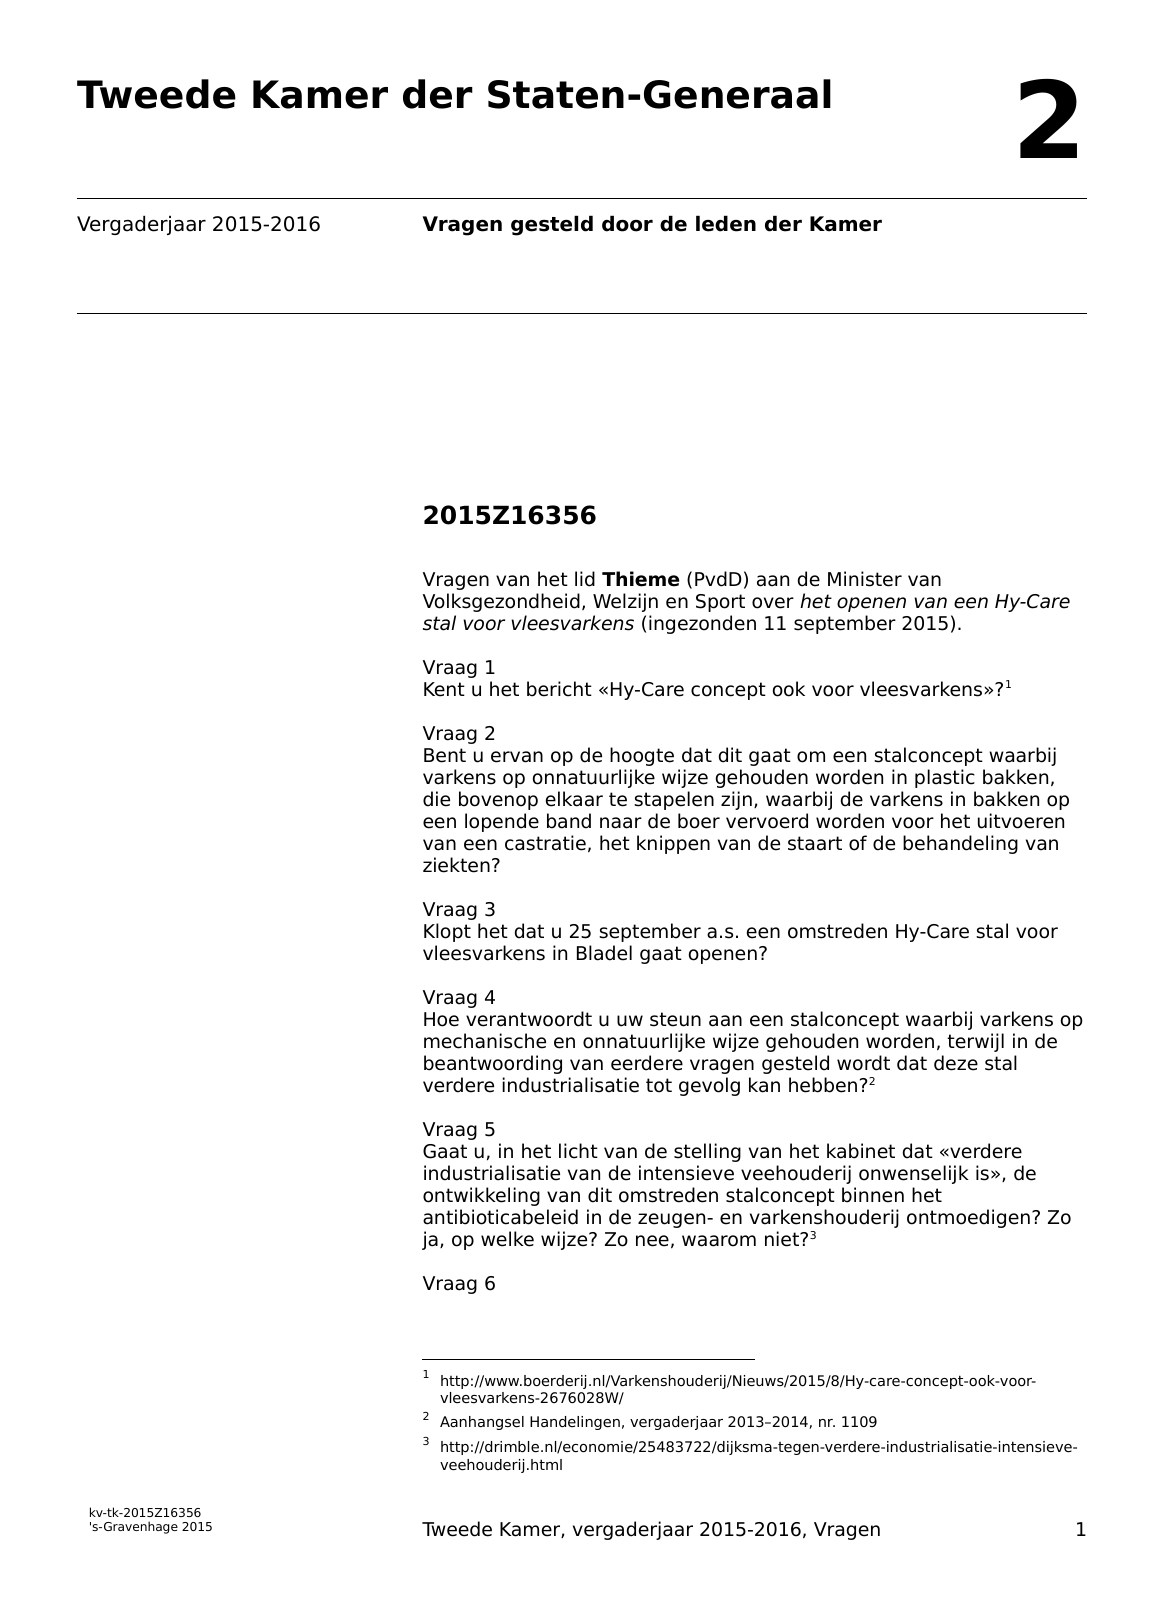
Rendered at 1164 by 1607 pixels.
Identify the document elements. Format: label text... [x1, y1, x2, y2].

table_header 2 [886, 59, 1087, 198]
text Gaat u, in het licht van de stelling van het kabinet dat «verdere industrialisatie van de intensieve veehouderij onwenselijk is», de ontwikkeling van dit omstreden stalconcept binnen het antibioticabeleid in de zeugen- en varkenshouderij ontmoedigen? Zo ja, op welke wijze? Zo nee, waarom niet? [422, 1141, 1087, 1251]
text Vraag 1 [422, 657, 1087, 679]
text Aanhangsel Handelingen, vergaderjaar 2013–2014, nr. 1109 [422, 1410, 1087, 1432]
text Vraag 5 [422, 1119, 1087, 1141]
table_cell Vragen gesteld door de leden der Kamer [422, 199, 1087, 313]
text Vraag 2 [422, 723, 1087, 745]
text Vraag 6 [422, 1273, 1087, 1295]
table_header Tweede Kamer der Staten-Generaal [77, 59, 886, 198]
text 's-Gravenhage 2015 [88, 1520, 323, 1534]
text Klopt het dat u 25 september a.s. een omstreden Hy-Care stal voor vleesvarkens in Bladel gaat openen? [422, 921, 1087, 965]
text Kent u het bericht «Hy-Care concept ook voor vleesvarkens»? [422, 679, 1087, 701]
text Vragen van het lid Thieme (PvdD) aan de Minister van Volksgezondheid, Welzijn en Sport over het openen van een Hy-Care stal voor vleesvarkens (ingezonden 11 september 2015). [422, 569, 1087, 635]
text Vraag 3 [422, 899, 1087, 921]
text Vraag 4 [422, 987, 1087, 1009]
text http://www.boerderij.nl/Varkenshouderij/Nieuws/2015/8/Hy-care-concept-ook-voor-vleesvarkens-2676028W/ [422, 1368, 1087, 1407]
text Hoe verantwoordt u uw steun aan een stalconcept waarbij varkens op mechanische en onnatuurlijke wijze gehouden worden, terwijl in de beantwoording van eerdere vragen gesteld wordt dat deze stal verdere industrialisatie tot gevolg kan hebben? [422, 1009, 1087, 1097]
text kv-tk-2015Z16356 [88, 1506, 323, 1520]
text 2015Z16356 [422, 501, 1087, 531]
table_cell Vergaderjaar 2015-2016 [77, 199, 422, 313]
text http://drimble.nl/economie/25483722/dijksma-tegen-verdere-industrialisatie-intensieve-veehouderij.html [422, 1435, 1087, 1474]
text Bent u ervan op de hoogte dat dit gaat om een stalconcept waarbij varkens op onnatuurlijke wijze gehouden worden in plastic bakken, die bovenop elkaar te stapelen zijn, waarbij de varkens in bakken op een lopende band naar de boer vervoerd worden voor het uitvoeren van een castratie, het knippen van de staart of de behandeling van ziekten? [422, 745, 1087, 877]
